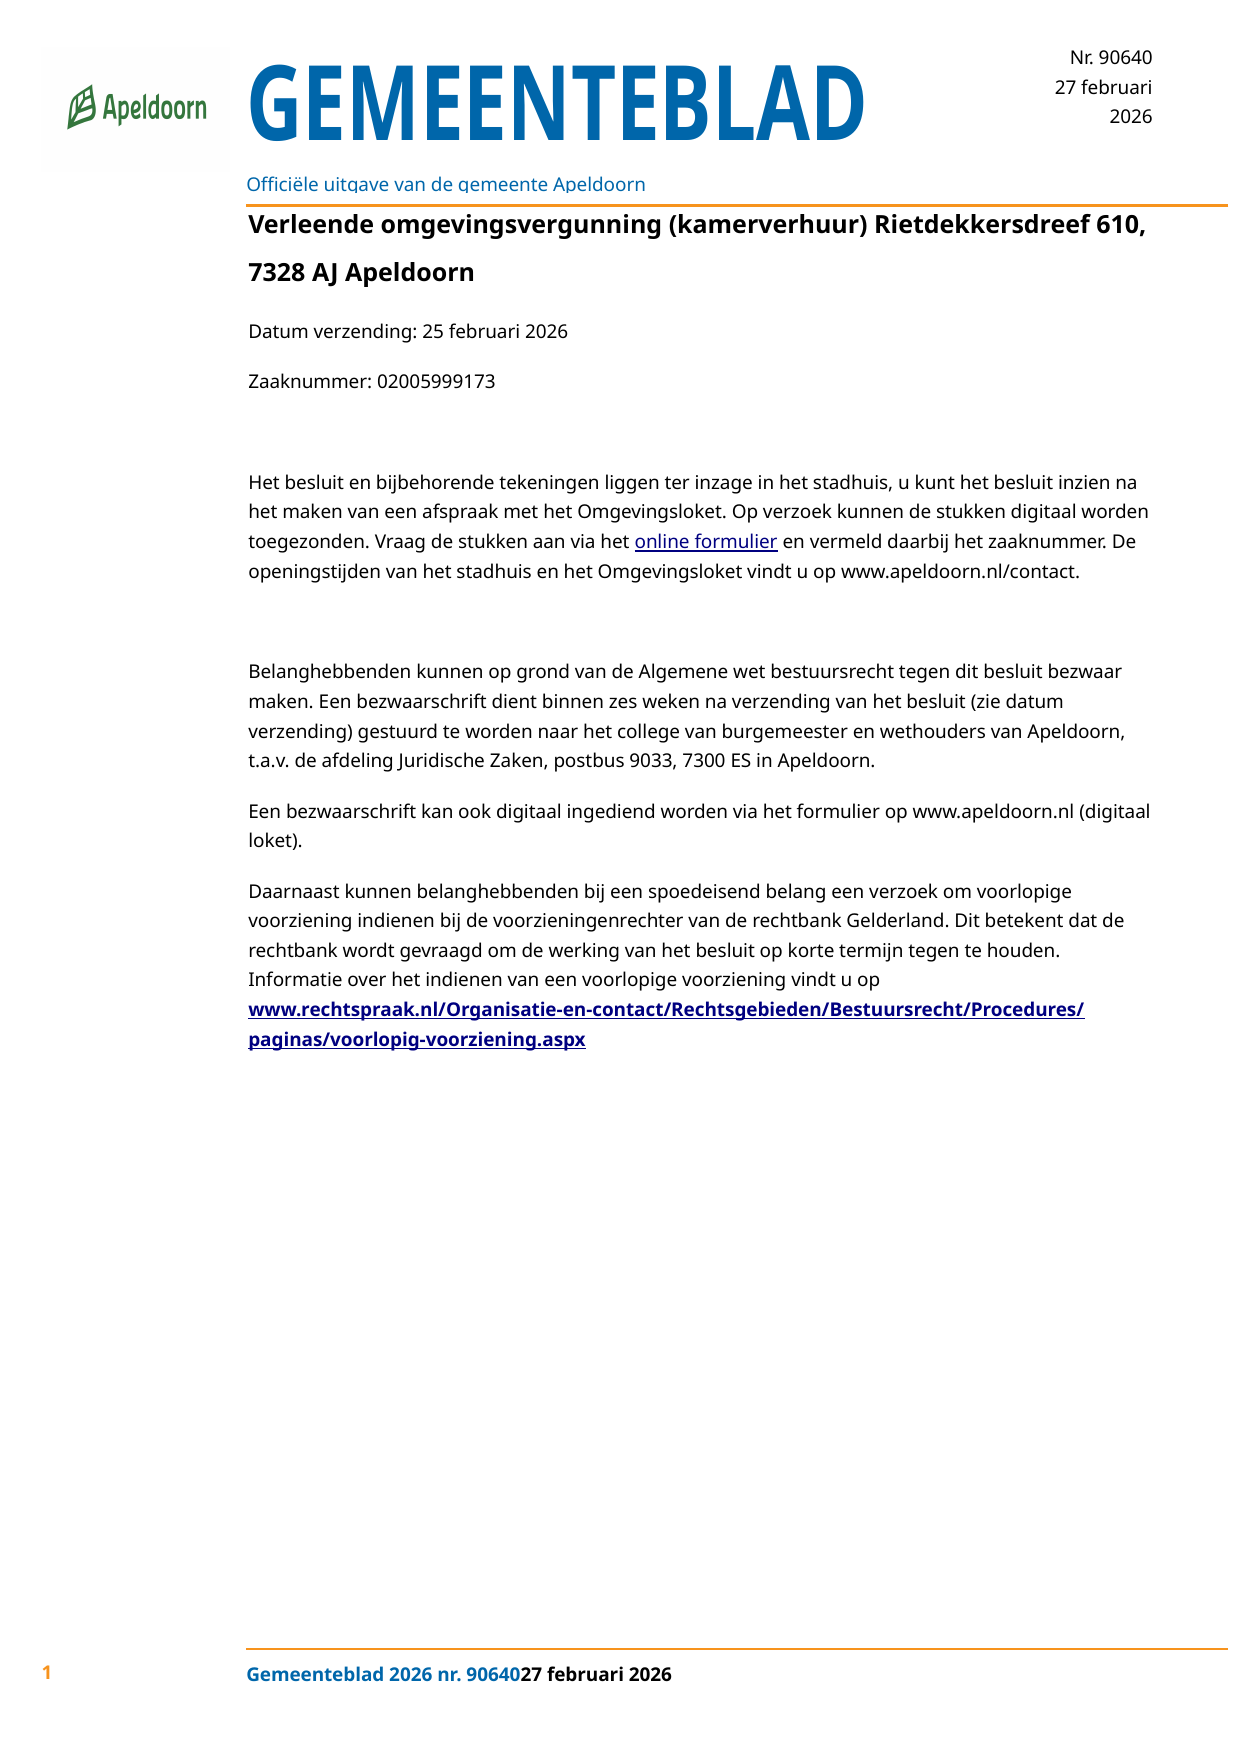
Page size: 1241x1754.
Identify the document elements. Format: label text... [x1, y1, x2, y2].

text Zaaknummer: 02005999173 [248, 368, 1152, 394]
text Het besluit en bijbehorende tekeningen liggen ter inzage in het stadhuis, u kunt het besluit inzien na het maken van een afspraak met het Omgevingsloket. Op verzoek kunnen de stukken digitaal worden toegezonden. Vraag de stukken aan via het online formulier en vermeld daarbij het zaaknummer. De openingstijden van het stadhuis en het Omgevingsloket vindt u op www.apeldoorn.nl/contact. [248, 469, 1152, 584]
text Belanghebbenden kunnen op grond van de Algemene wet bestuursrecht tegen dit besluit bezwaar maken. Een bezwaarschrift dient binnen zes weken na verzending van het besluit (zie datum verzending) gestuurd te worden naar het college van burgemeester en wethouders van Apeldoorn, t.a.v. de afdeling Juridische Zaken, postbus 9033, 7300 ES in Apeldoorn. [248, 659, 1152, 773]
text Daarnaast kunnen belanghebbenden bij een spoedeisend belang een verzoek om voorlopige voorziening indienen bij de voorzieningenrechter van de rechtbank Gelderland. Dit betekent dat de rechtbank wordt gevraagd om de werking van het besluit op korte termijn tegen te houden. Informatie over het indienen van een voorlopige voorziening vindt u op www.rechtspraak.nl/Organisatie-en-contact/Rechtsgebieden/Bestuursrecht/Procedures/paginas/voorlopig-voorziening.aspx [248, 878, 1152, 1052]
text Verleende omgevingsvergunning (kamerverhuur) Rietdekkersdreef 610, 7328 AJ Apeldoorn [248, 207, 1152, 288]
picture [41, 47, 231, 172]
text Datum verzending: 25 februari 2026 [248, 318, 1152, 344]
text Een bezwaarschrift kan ook digitaal ingediend worden via het formulier op www.apeldoorn.nl (digitaal loket). [248, 798, 1152, 853]
